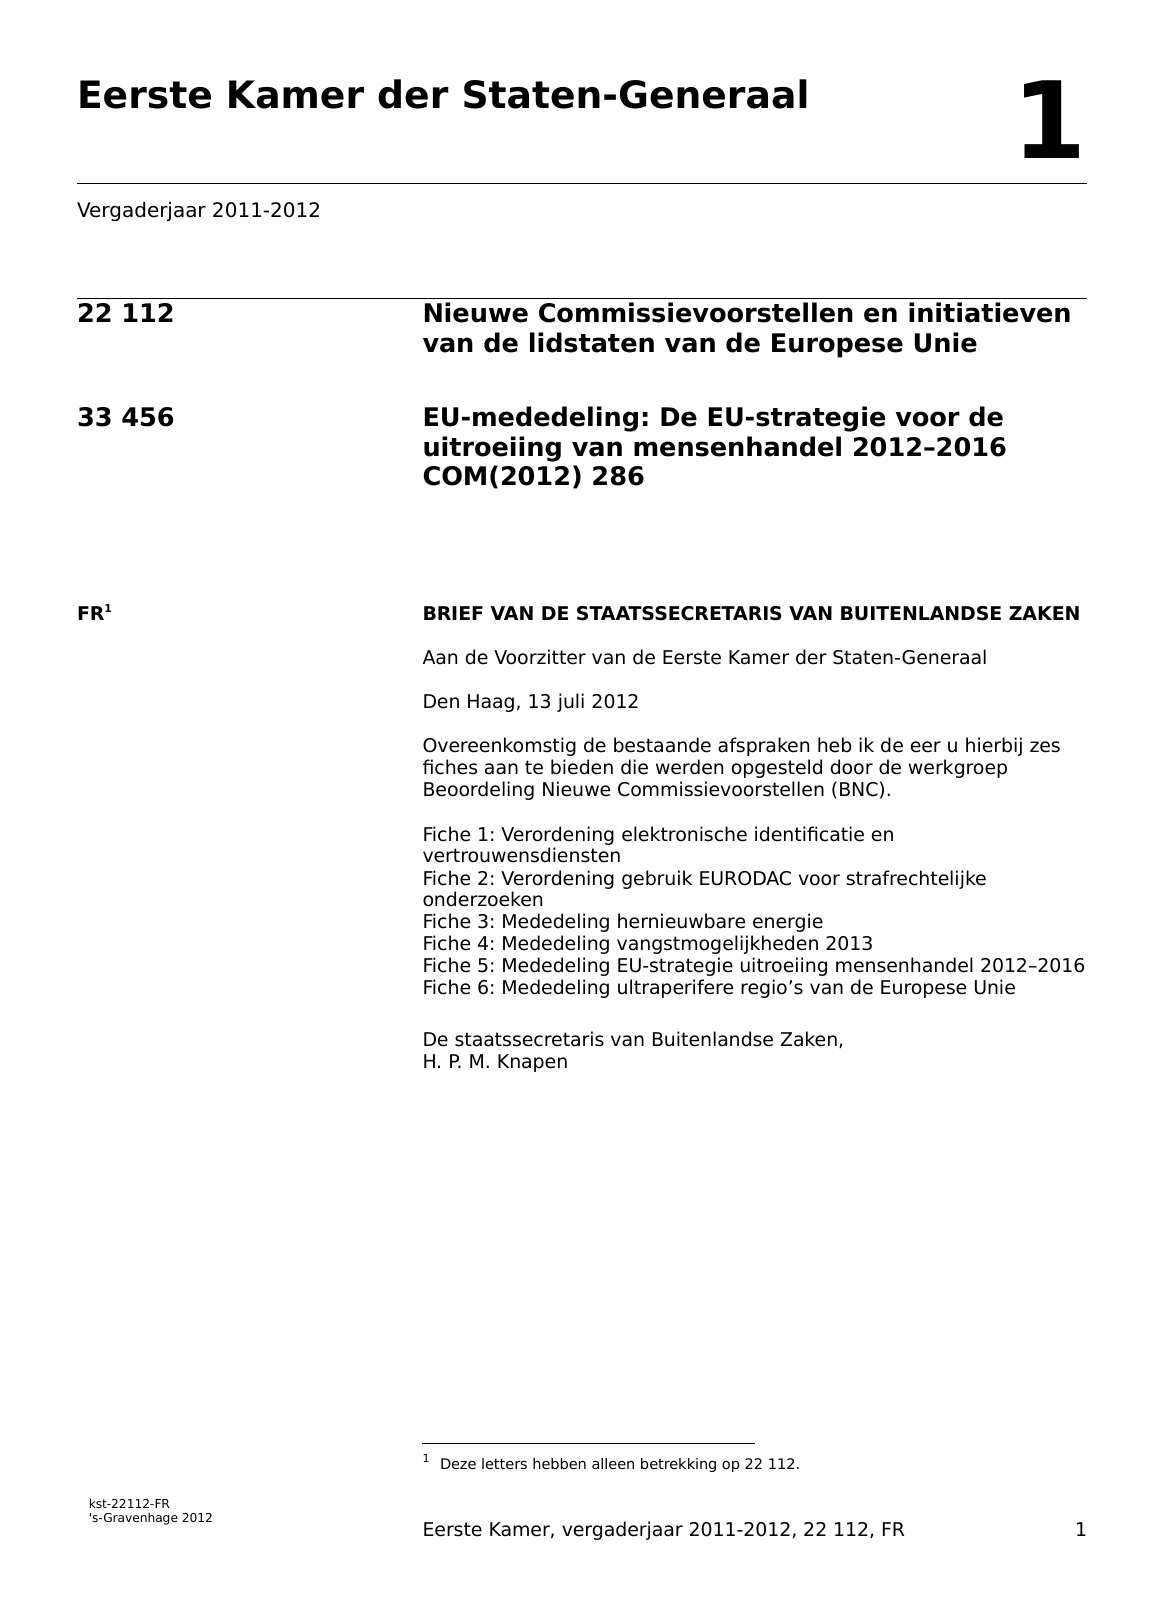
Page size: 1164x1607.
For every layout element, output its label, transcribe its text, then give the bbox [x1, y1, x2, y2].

text Deze letters hebben alleen betrekking op 22 112. [422, 1452, 1087, 1474]
text Fiche 3: Mededeling hernieuwbare energie [422, 911, 1087, 933]
table_cell Vergaderjaar 2011-2012 [77, 184, 1087, 298]
table_header 1 [886, 59, 1087, 183]
text 's-Gravenhage 2012 [88, 1511, 323, 1525]
text Fiche 1: Verordening elektronische identificatie en vertrouwensdiensten [422, 823, 1087, 867]
text Fiche 5: Mededeling EU-strategie uitroeiing mensenhandel 2012–2016 [422, 955, 1087, 977]
text Fiche 2: Verordening gebruik EURODAC voor strafrechtelijke onderzoeken [422, 867, 1087, 911]
subtitle 22 112 Nieuwe Commissievoorstellen en initiatieven van de lidstaten van de Europese Unie [77, 299, 1087, 358]
text kst-22112-FR [88, 1497, 323, 1511]
text De staatssecretaris van Buitenlandse Zaken, H. P. M. Knapen [422, 1029, 1087, 1073]
subtitle FR BRIEF VAN DE STAATSSECRETARIS VAN BUITENLANDSE ZAKEN [77, 603, 1087, 625]
text Aan de Voorzitter van de Eerste Kamer der Staten-Generaal [422, 647, 1087, 669]
text Fiche 4: Mededeling vangstmogelijkheden 2013 [422, 933, 1087, 955]
table_header Eerste Kamer der Staten-Generaal [77, 59, 886, 183]
subtitle 33 456 EU-mededeling: De EU-strategie voor de uitroeiing van mensenhandel 2012–2016 COM(2012) 286 [77, 403, 1087, 492]
text Fiche 6: Mededeling ultraperifere regio’s van de Europese Unie [422, 977, 1087, 999]
text Overeenkomstig de bestaande afspraken heb ik de eer u hierbij zes fiches aan te bieden die werden opgesteld door de werkgroep Beoordeling Nieuwe Commissievoorstellen (BNC). [422, 735, 1087, 801]
text Den Haag, 13 juli 2012 [422, 691, 1087, 713]
